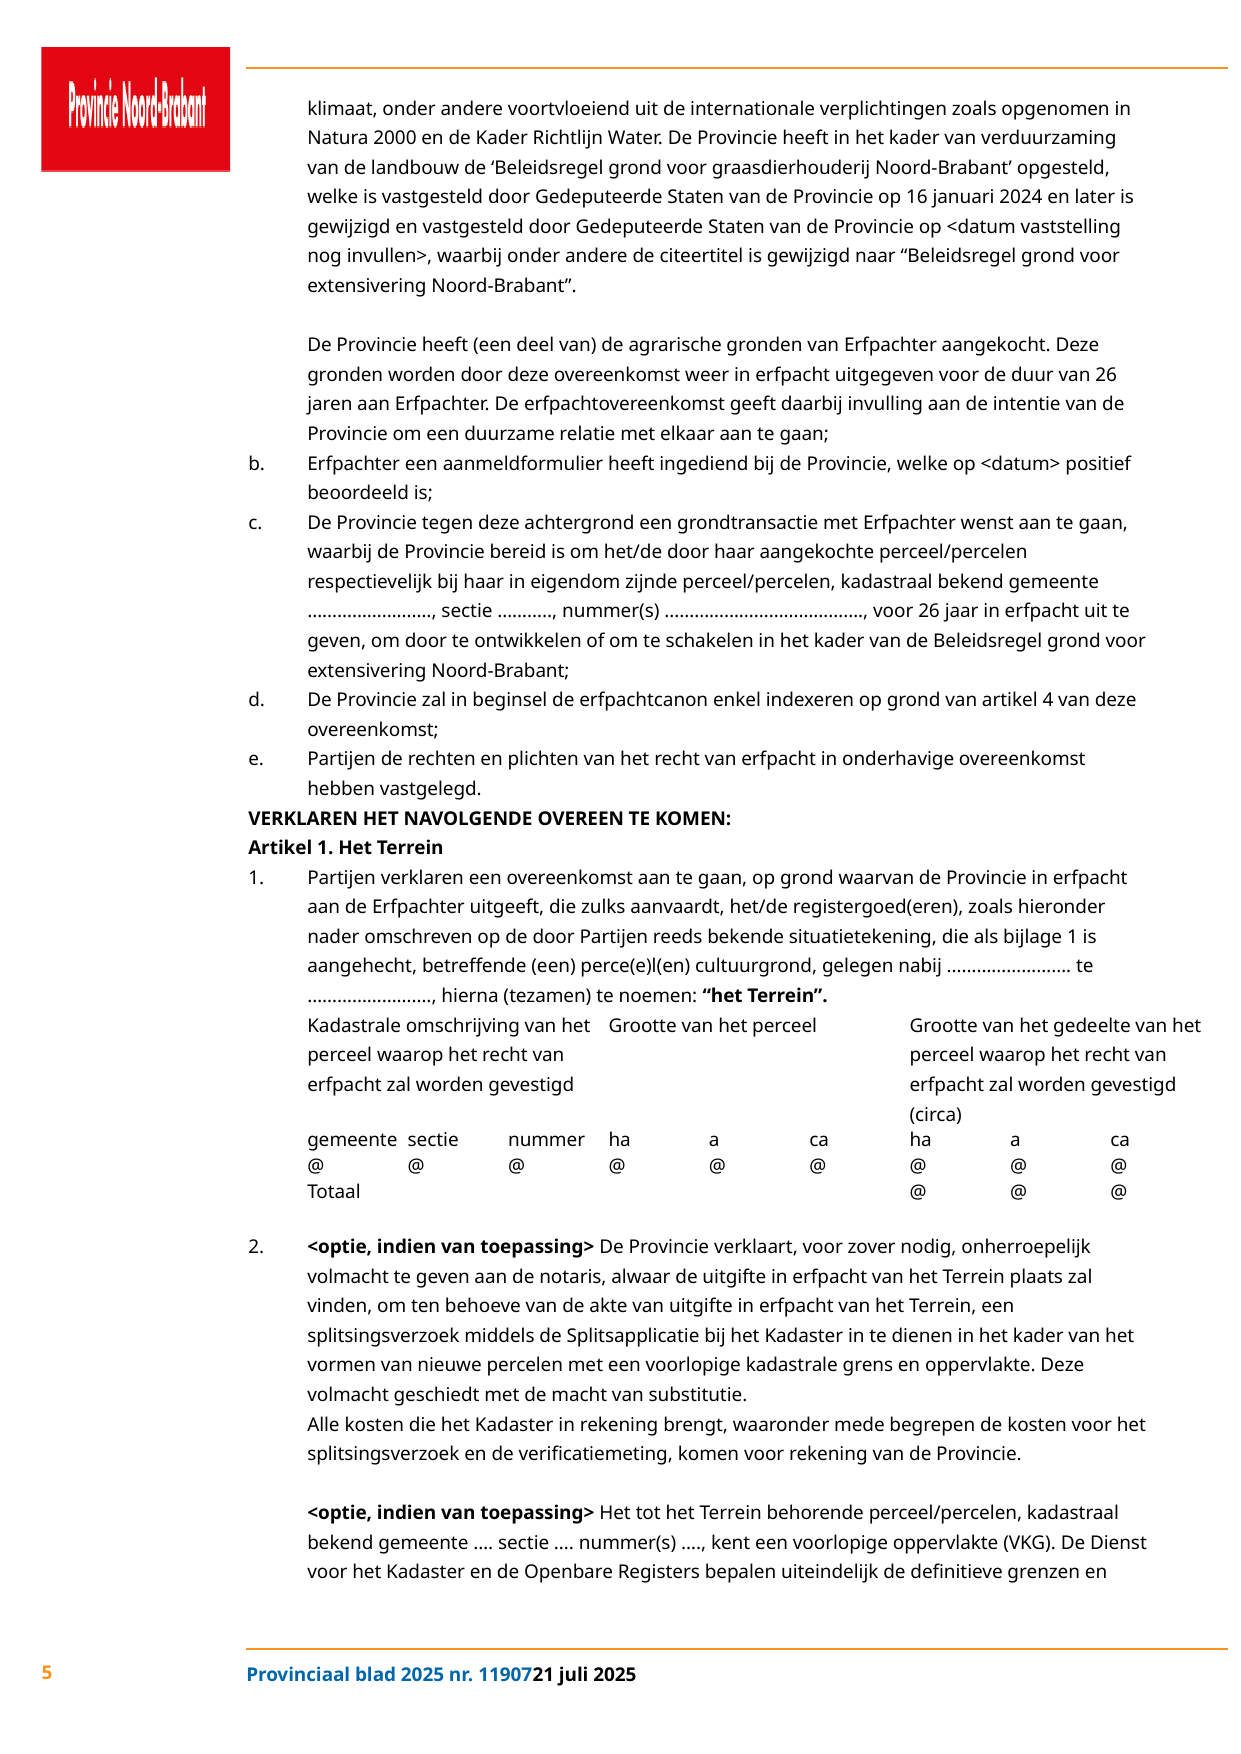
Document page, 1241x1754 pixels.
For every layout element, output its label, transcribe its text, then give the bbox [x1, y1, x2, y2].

table_cell @ [809, 1152, 909, 1178]
table_cell [809, 1178, 909, 1204]
table_cell a [1010, 1126, 1110, 1152]
list <optie, indien van toepassing> De Provincie verklaart, voor zover nodig, onherroepelijk volmacht te geven aan de notaris, alwaar de uitgifte in erfpacht van het Terrein plaats zal vinden, om ten behoeve van de akte van uitgifte in erfpacht van het Terrein, een splitsingsverzoek middels de Splitsapplicatie bij het Kadaster in te dienen in het kader van het vormen van nieuwe percelen met een voorlopige kadastrale grens en oppervlakte. Deze volmacht geschiedt met de macht van substitutie. [248, 1233, 1152, 1407]
list Partijen verklaren een overeenkomst aan te gaan, op grond waarvan de Provincie in erfpacht aan de Erfpachter uitgeeft, die zulks aanvaardt, het/de registergoed(eren), zoals hieronder nader omschreven op de door Partijen reeds bekende situatietekening, die als bijlage 1 is aangehecht, betreffende (een) perce(e)l(en) cultuurgrond, gelegen nabij ……………………. te ……………………., hierna (tezamen) te noemen: “het Terrein”. [248, 864, 1152, 1008]
table_cell @ [307, 1152, 407, 1178]
table_cell @ [1010, 1178, 1110, 1204]
table_cell @ [909, 1178, 1010, 1204]
table_cell ca [1110, 1126, 1211, 1152]
table_cell @ [1110, 1152, 1211, 1178]
list klimaat, onder andere voortvloeiend uit de internationale verplichtingen zoals opgenomen in Natura 2000 en de Kader Richtlijn Water. De Provincie heeft in het kader van verduurzaming van de landbouw de ‘Beleidsregel grond voor graasdierhouderij Noord-Brabant’ opgesteld, welke is vastgesteld door Gedeputeerde Staten van de Provincie op 16 januari 2024 en later is gewijzigd en vastgesteld door Gedeputeerde Staten van de Provincie op <datum vaststelling nog invullen>, waarbij onder andere de citeertitel is gewijzigd naar “Beleidsregel grond voor extensivering Noord-Brabant”. [248, 95, 1152, 298]
table_cell ca [809, 1126, 909, 1152]
table_cell ha [608, 1126, 709, 1152]
table_header Kadastrale omschrijving van het perceel waarop het recht van erfpacht zal worden gevestigd [307, 1012, 608, 1126]
table_header Grootte van het gedeelte van het perceel waarop het recht van erfpacht zal worden gevestigd (circa) [909, 1012, 1211, 1126]
table_header Grootte van het perceel [608, 1012, 909, 1126]
list Alle kosten die het Kadaster in rekening brengt, waaronder mede begrepen de kosten voor het splitsingsverzoek en de verificatiemeting, komen voor rekening van de Provincie. [248, 1411, 1152, 1466]
table_cell nummer [508, 1126, 608, 1152]
picture [41, 47, 231, 172]
table_cell [608, 1178, 709, 1204]
list Partijen de rechten en plichten van het recht van erfpacht in onderhavige overeenkomst hebben vastgelegd. [248, 746, 1152, 801]
list De Provincie heeft (een deel van) de agrarische gronden van Erfpachter aangekocht. Deze gronden worden door deze overeenkomst weer in erfpacht uitgegeven voor de duur van 26 jaren aan Erfpachter. De erfpachtovereenkomst geeft daarbij invulling aan de intentie van de Provincie om een duurzame relatie met elkaar aan te gaan; [248, 331, 1152, 446]
table_cell @ [1010, 1152, 1110, 1178]
table_cell [709, 1178, 809, 1204]
text Artikel 1. Het Terrein [248, 834, 1152, 860]
table_cell @ [508, 1152, 608, 1178]
table_cell Totaal [307, 1178, 608, 1204]
table_cell sectie [408, 1126, 508, 1152]
table_cell @ [1110, 1178, 1211, 1204]
list <optie, indien van toepassing> Het tot het Terrein behorende perceel/percelen, kadastraal bekend gemeente …. sectie …. nummer(s) …., kent een voorlopige oppervlakte (VKG). De Dienst voor het Kadaster en de Openbare Registers bepalen uiteindelijk de definitieve grenzen en [248, 1499, 1152, 1584]
text VERKLAREN HET NAVOLGENDE OVEREEN TE KOMEN: [248, 805, 1152, 831]
table_cell a [709, 1126, 809, 1152]
list De Provincie zal in beginsel de erfpachtcanon enkel indexeren op grond van artikel 4 van deze overeenkomst; [248, 686, 1152, 742]
table_cell gemeente [307, 1126, 407, 1152]
table_cell @ [909, 1152, 1010, 1178]
table_cell @ [709, 1152, 809, 1178]
table_cell @ [408, 1152, 508, 1178]
list Erfpachter een aanmeldformulier heeft ingediend bij de Provincie, welke op <datum> positief beoordeeld is; [248, 450, 1152, 505]
list De Provincie tegen deze achtergrond een grondtransactie met Erfpachter wenst aan te gaan, waarbij de Provincie bereid is om het/de door haar aangekochte perceel/percelen respectievelijk bij haar in eigendom zijnde perceel/percelen, kadastraal bekend gemeente ……………………., sectie ……….., nummer(s) …………………………………., voor 26 jaar in erfpacht uit te geven, om door te ontwikkelen of om te schakelen in het kader van de Beleidsregel grond voor extensivering Noord-Brabant; [248, 509, 1152, 683]
table_cell ha [909, 1126, 1010, 1152]
table_cell @ [608, 1152, 709, 1178]
